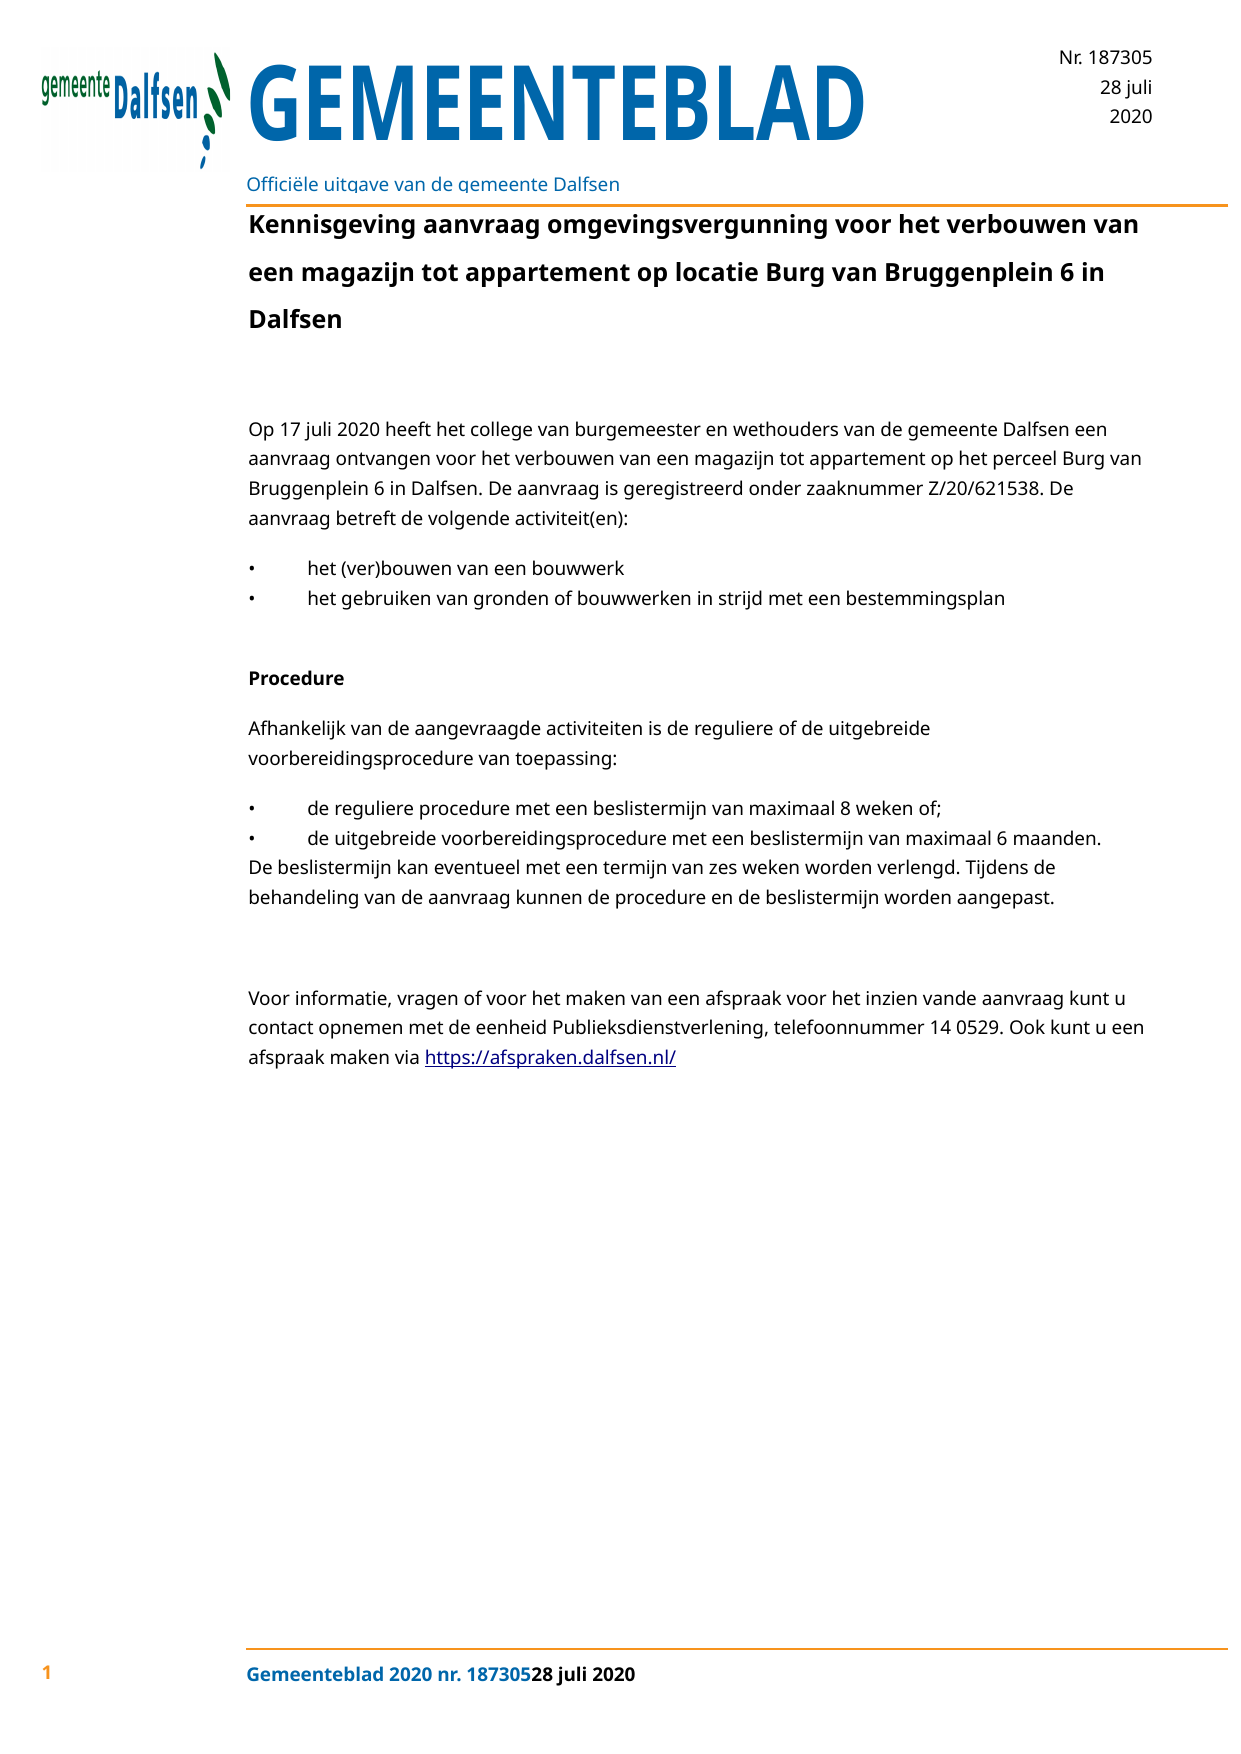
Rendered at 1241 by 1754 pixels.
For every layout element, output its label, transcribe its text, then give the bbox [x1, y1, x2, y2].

picture [41, 47, 231, 172]
list de reguliere procedure met een beslistermijn van maximaal 8 weken of; [248, 795, 1152, 821]
text De beslistermijn kan eventueel met een termijn van zes weken worden verlengd. Tijdens de behandeling van de aanvraag kunnen de procedure en de beslistermijn worden aangepast. [248, 854, 1152, 909]
text Voor informatie, vragen of voor het maken van een afspraak voor het inzien vande aanvraag kunt u contact opnemen met de eenheid Publieksdienstverlening, telefoonnummer 14 0529. Ook kunt u een afspraak maken via https://afspraken.dalfsen.nl/ [248, 985, 1152, 1069]
list het (ver)bouwen van een bouwwerk [248, 555, 1152, 581]
list de uitgebreide voorbereidingsprocedure met een beslistermijn van maximaal 6 maanden. [248, 825, 1152, 850]
text Afhankelijk van de aangevraagde activiteiten is de reguliere of de uitgebreide voorbereidingsprocedure van toepassing: [248, 715, 1152, 770]
list het gebruiken van gronden of bouwwerken in strijd met een bestemmingsplan [248, 585, 1152, 610]
text Procedure [248, 665, 1152, 690]
text Op 17 juli 2020 heeft het college van burgemeester en wethouders van de gemeente Dalfsen een aanvraag ontvangen voor het verbouwen van een magazijn tot appartement op het perceel Burg van Bruggenplein 6 in Dalfsen. De aanvraag is geregistreerd onder zaaknummer Z/20/621538. De aanvraag betreft de volgende activiteit(en): [248, 416, 1152, 530]
text Kennisgeving aanvraag omgevingsvergunning voor het verbouwen van een magazijn tot appartement op locatie Burg van Bruggenplein 6 in Dalfsen [248, 207, 1152, 336]
